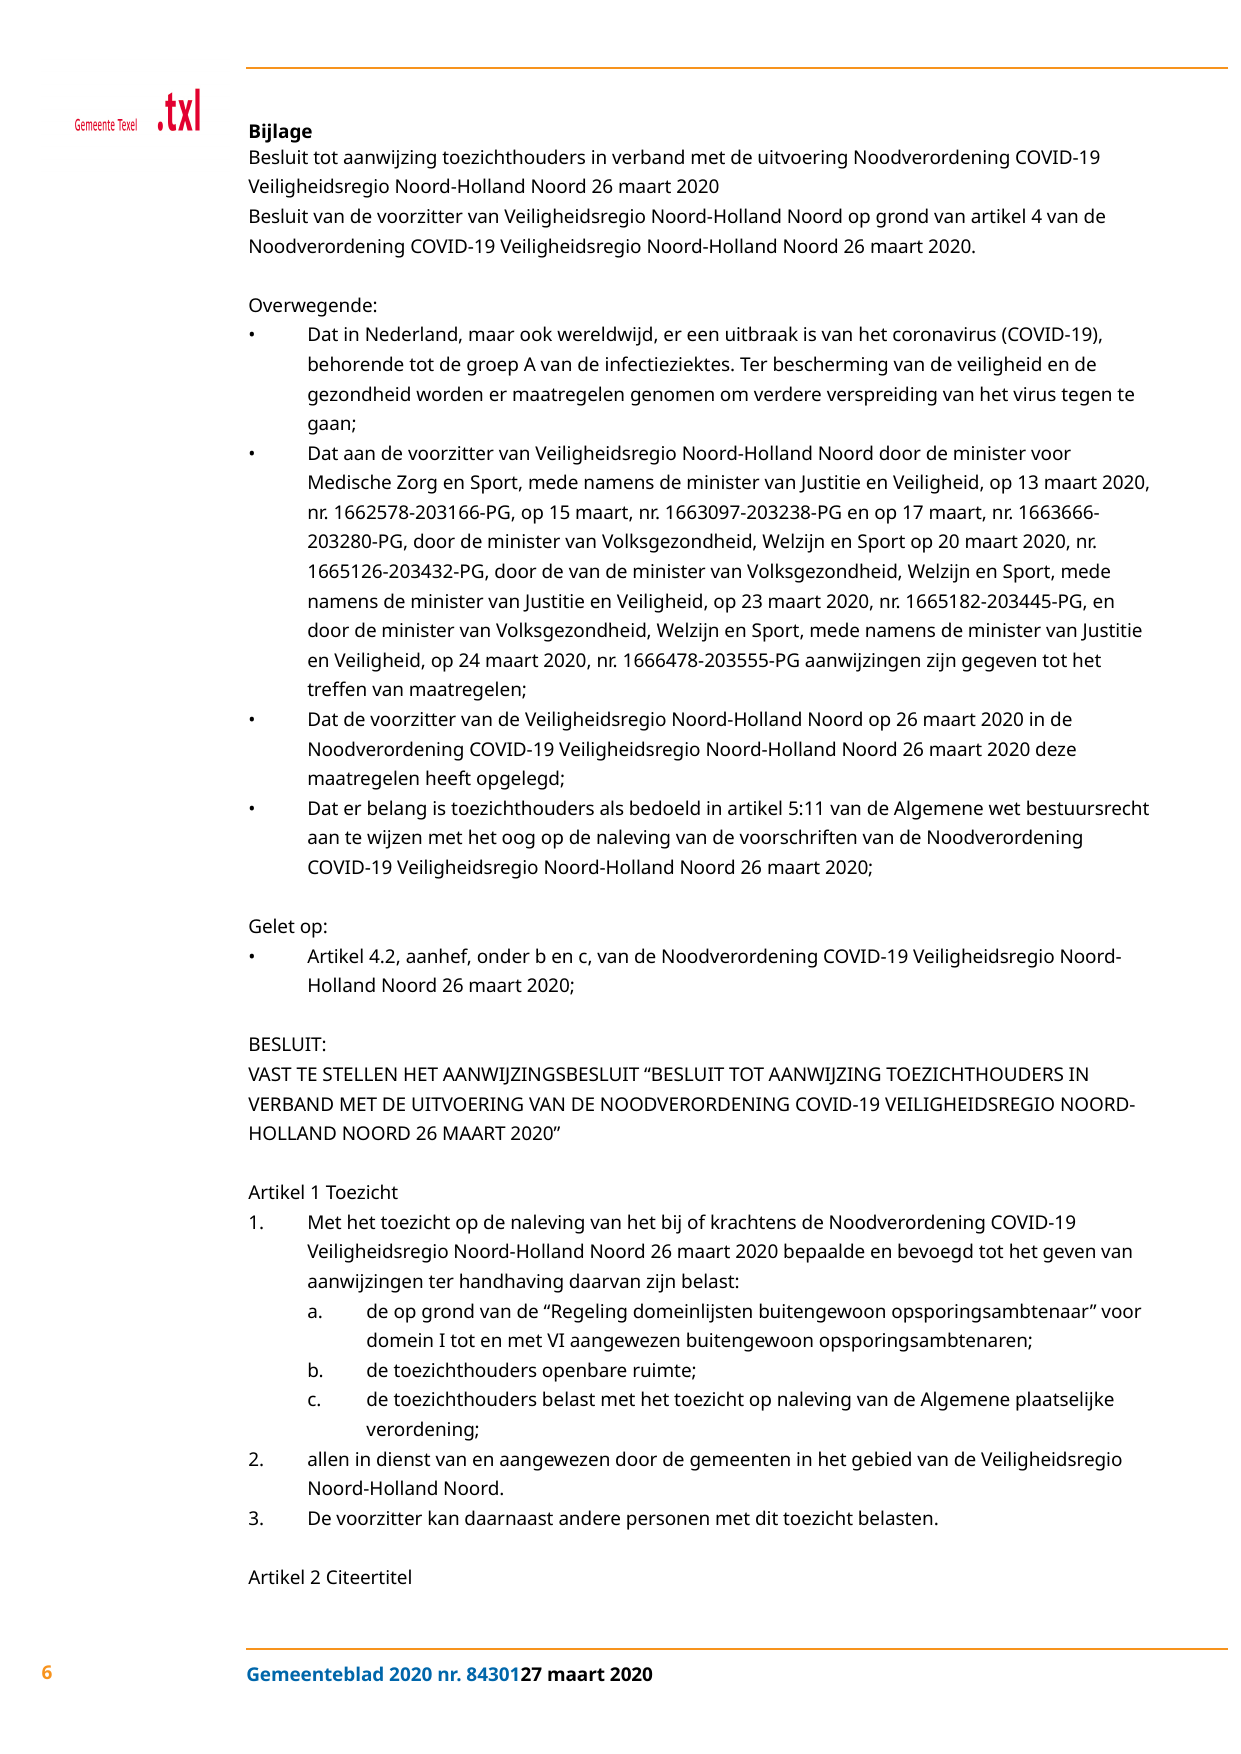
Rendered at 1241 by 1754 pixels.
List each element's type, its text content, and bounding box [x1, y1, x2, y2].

picture [41, 47, 231, 172]
text Overwegende: [248, 292, 1152, 318]
list de toezichthouders belast met het toezicht op naleving van de Algemene plaatselijke verordening; [307, 1387, 1152, 1442]
list Met het toezicht op de naleving van het bij of krachtens de Noodverordening COVID-19 Veiligheidsregio Noord-Holland Noord 26 maart 2020 bepaalde en bevoegd tot het geven van aanwijzingen ter handhaving daarvan zijn belast: [248, 1209, 1152, 1294]
list Dat aan de voorzitter van Veiligheidsregio Noord-Holland Noord door de minister voor Medische Zorg en Sport, mede namens de minister van Justitie en Veiligheid, op 13 maart 2020, nr. 1662578-203166-PG, op 15 maart, nr. 1663097-203238-PG en op 17 maart, nr. 1663666-203280-PG, door de minister van Volksgezondheid, Welzijn en Sport op 20 maart 2020, nr. 1665126-203432-PG, door de van de minister van Volksgezondheid, Welzijn en Sport, mede namens de minister van Justitie en Veiligheid, op 23 maart 2020, nr. 1665182-203445-PG, en door de minister van Volksgezondheid, Welzijn en Sport, mede namens de minister van Justitie en Veiligheid, op 24 maart 2020, nr. 1666478-203555-PG aanwijzingen zijn gegeven tot het treffen van maatregelen; [248, 440, 1152, 702]
text Bijlage [248, 116, 1152, 144]
text Besluit van de voorzitter van Veiligheidsregio Noord-Holland Noord op grond van artikel 4 van de Noodverordening COVID-19 Veiligheidsregio Noord-Holland Noord 26 maart 2020. [248, 203, 1152, 259]
list de toezichthouders openbare ruimte; [307, 1357, 1152, 1383]
list Artikel 4.2, aanhef, onder b en c, van de Noodverordening COVID-19 Veiligheidsregio Noord-Holland Noord 26 maart 2020; [248, 943, 1152, 998]
list de op grond van de “Regeling domeinlijsten buitengewoon opsporingsambtenaar” voor domein I tot en met VI aangewezen buitengewoon opsporingsambtenaren; [307, 1298, 1152, 1353]
text Artikel 2 Citeertitel [248, 1564, 1152, 1590]
list allen in dienst van en aangewezen door de gemeenten in het gebied van de Veiligheidsregio Noord-Holland Noord. [248, 1446, 1152, 1501]
list De voorzitter kan daarnaast andere personen met dit toezicht belasten. [248, 1505, 1152, 1531]
list Dat in Nederland, maar ook wereldwijd, er een uitbraak is van het coronavirus (COVID-19), behorende tot de groep A van de infectieziektes. Ter bescherming van de veiligheid en de gezondheid worden er maatregelen genomen om verdere verspreiding van het virus tegen te gaan; [248, 322, 1152, 436]
text BESLUIT: [248, 1032, 1152, 1057]
list Dat er belang is toezichthouders als bedoeld in artikel 5:11 van de Algemene wet bestuursrecht aan te wijzen met het oog op de naleving van de voorschriften van de Noodverordening COVID-19 Veiligheidsregio Noord-Holland Noord 26 maart 2020; [248, 795, 1152, 880]
text Gelet op: [248, 913, 1152, 939]
text Besluit tot aanwijzing toezichthouders in verband met de uitvoering Noodverordening COVID-19 Veiligheidsregio Noord-Holland Noord 26 maart 2020 [248, 144, 1152, 199]
text Artikel 1 Toezicht [248, 1179, 1152, 1205]
text VAST TE STELLEN HET AANWIJZINGSBESLUIT “BESLUIT TOT AANWIJZING TOEZICHTHOUDERS IN VERBAND MET DE UITVOERING VAN DE NOODVERORDENING COVID-19 VEILIGHEIDSREGIO NOORD-HOLLAND NOORD 26 MAART 2020” [248, 1061, 1152, 1146]
list Dat de voorzitter van de Veiligheidsregio Noord-Holland Noord op 26 maart 2020 in de Noodverordening COVID-19 Veiligheidsregio Noord-Holland Noord 26 maart 2020 deze maatregelen heeft opgelegd; [248, 706, 1152, 791]
